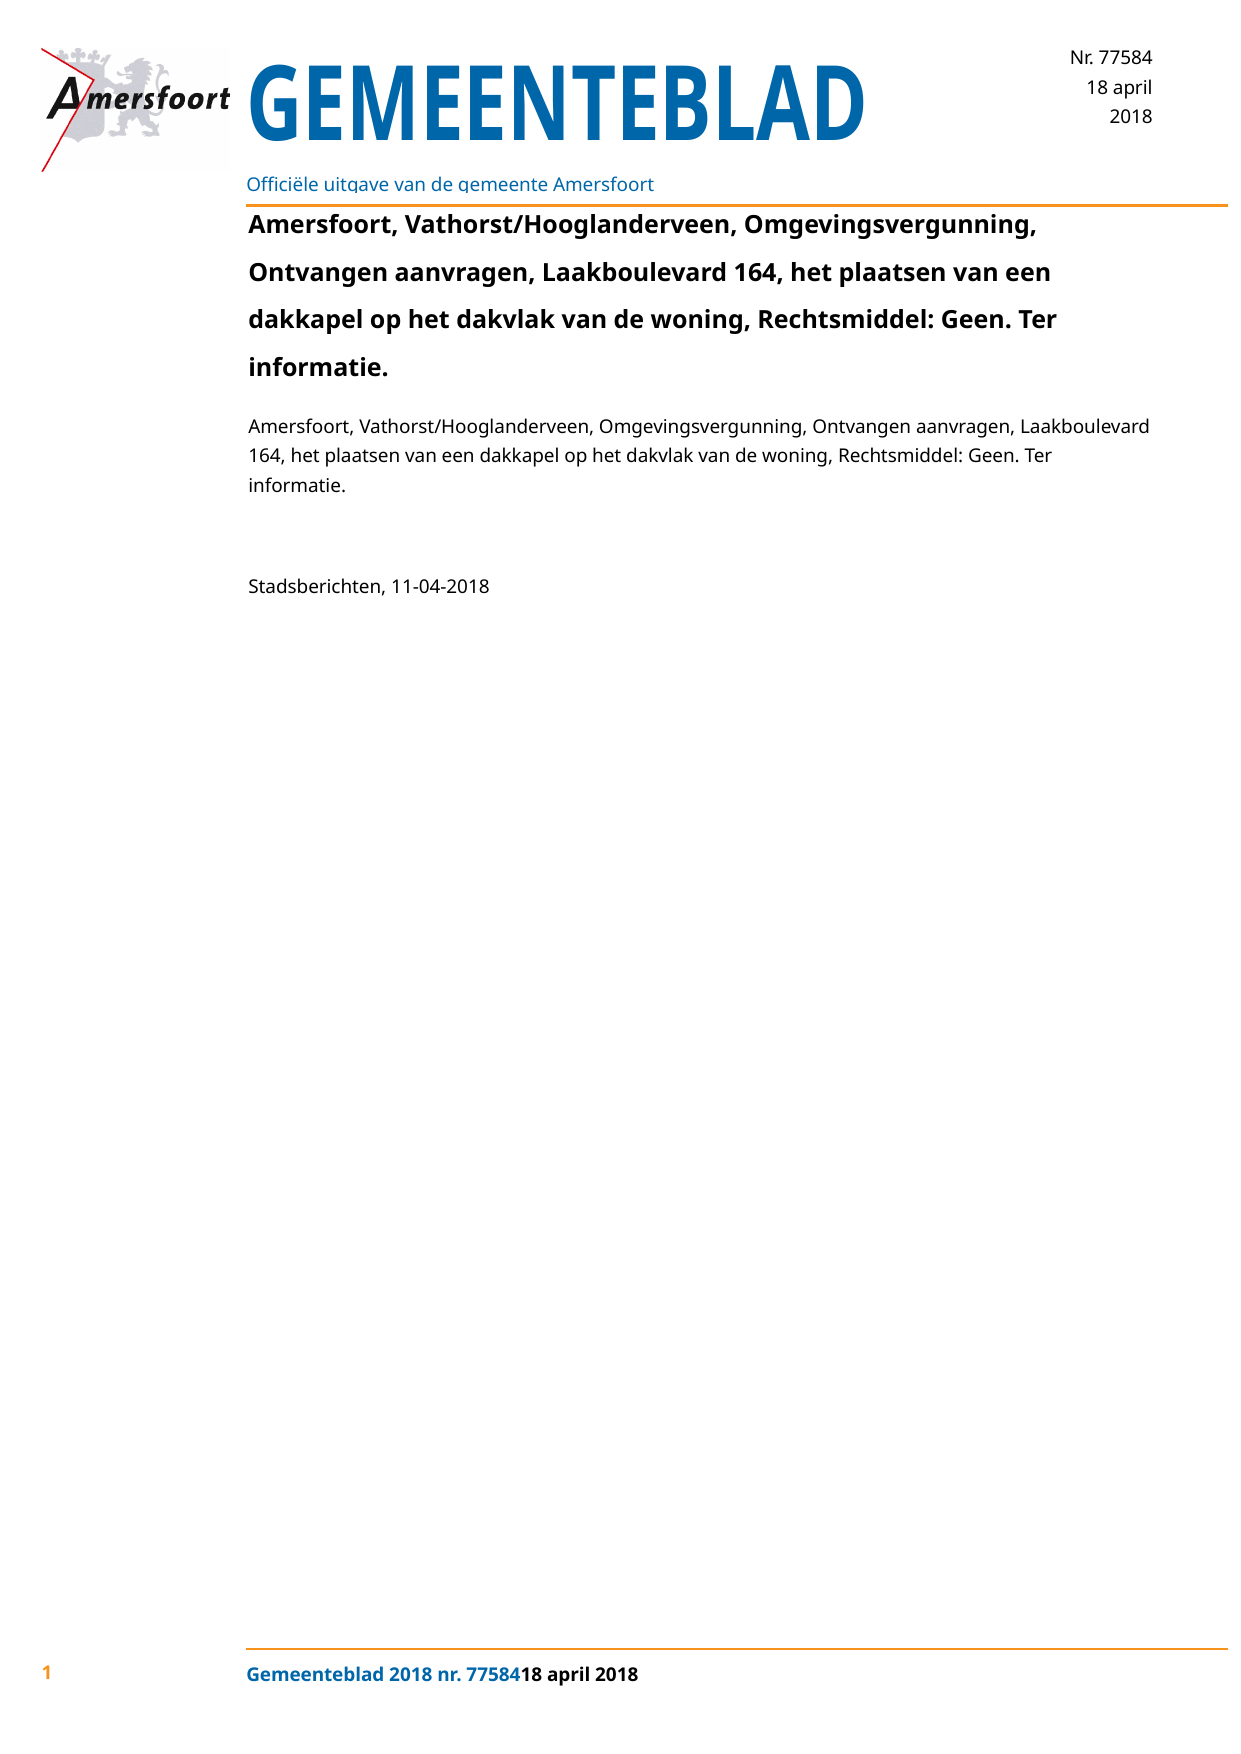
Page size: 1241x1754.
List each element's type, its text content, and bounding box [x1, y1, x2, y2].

text Amersfoort, Vathorst/Hooglanderveen, Omgevingsvergunning, Ontvangen aanvragen, Laakboulevard 164, het plaatsen van een dakkapel op het dakvlak van de woning, Rechtsmiddel: Geen. Ter informatie. [248, 207, 1152, 384]
text Amersfoort, Vathorst/Hooglanderveen, Omgevingsvergunning, Ontvangen aanvragen, Laakboulevard 164, het plaatsen van een dakkapel op het dakvlak van de woning, Rechtsmiddel: Geen. Ter informatie. [248, 413, 1152, 498]
text Stadsberichten, 11-04-2018 [248, 573, 1152, 599]
picture [41, 47, 231, 172]
